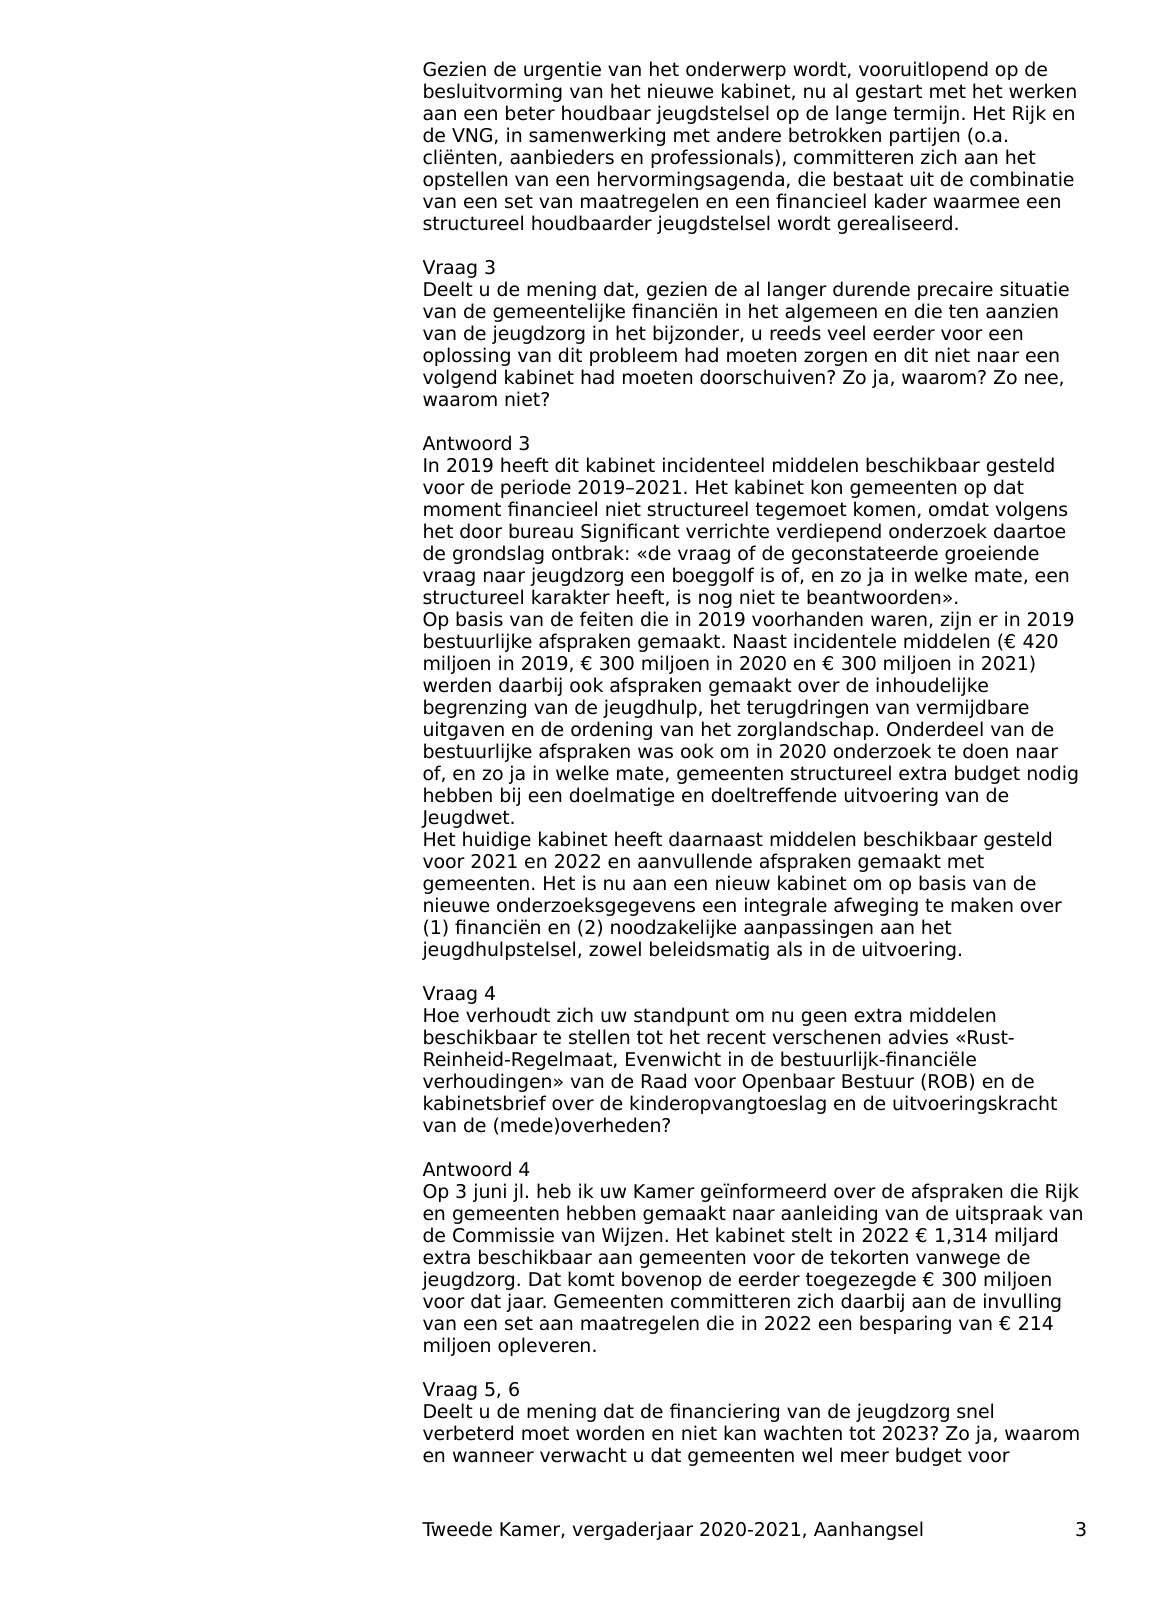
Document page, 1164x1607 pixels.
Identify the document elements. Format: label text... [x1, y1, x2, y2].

text Vraag 3 [422, 257, 1087, 279]
text Gezien de urgentie van het onderwerp wordt, vooruitlopend op de besluitvorming van het nieuwe kabinet, nu al gestart met het werken aan een beter houdbaar jeugdstelsel op de lange termijn. Het Rijk en de VNG, in samenwerking met andere betrokken partijen (o.a. cliënten, aanbieders en professionals), committeren zich aan het opstellen van een hervormingsagenda, die bestaat uit de combinatie van een set van maatregelen en een financieel kader waarmee een structureel houdbaarder jeugdstelsel wordt gerealiseerd. [422, 59, 1087, 235]
text Het huidige kabinet heeft daarnaast middelen beschikbaar gesteld voor 2021 en 2022 en aanvullende afspraken gemaakt met gemeenten. Het is nu aan een nieuw kabinet om op basis van de nieuwe onderzoeksgegevens een integrale afweging te maken over (1) financiën en (2) noodzakelijke aanpassingen aan het jeugdhulpstelsel, zowel beleidsmatig als in de uitvoering. [422, 829, 1087, 961]
text Hoe verhoudt zich uw standpunt om nu geen extra middelen beschikbaar te stellen tot het recent verschenen advies «Rust-Reinheid-Regelmaat, Evenwicht in de bestuurlijk-financiële verhoudingen» van de Raad voor Openbaar Bestuur (ROB) en de kabinetsbrief over de kinderopvangtoeslag en de uitvoeringskracht van de (mede)overheden? [422, 1005, 1087, 1137]
text Op basis van de feiten die in 2019 voorhanden waren, zijn er in 2019 bestuurlijke afspraken gemaakt. Naast incidentele middelen (€ 420 miljoen in 2019, € 300 miljoen in 2020 en € 300 miljoen in 2021) werden daarbij ook afspraken gemaakt over de inhoudelijke begrenzing van de jeugdhulp, het terugdringen van vermijdbare uitgaven en de ordening van het zorglandschap. Onderdeel van de bestuurlijke afspraken was ook om in 2020 onderzoek te doen naar of, en zo ja in welke mate, gemeenten structureel extra budget nodig hebben bij een doelmatige en doeltreffende uitvoering van de Jeugdwet. [422, 609, 1087, 829]
text Antwoord 3 [422, 433, 1087, 455]
text In 2019 heeft dit kabinet incidenteel middelen beschikbaar gesteld voor de periode 2019–2021. Het kabinet kon gemeenten op dat moment financieel niet structureel tegemoet komen, omdat volgens het door bureau Significant verrichte verdiepend onderzoek daartoe de grondslag ontbrak: «de vraag of de geconstateerde groeiende vraag naar jeugdzorg een boeggolf is of, en zo ja in welke mate, een structureel karakter heeft, is nog niet te beantwoorden». [422, 455, 1087, 609]
text Op 3 juni jl. heb ik uw Kamer geïnformeerd over de afspraken die Rijk en gemeenten hebben gemaakt naar aanleiding van de uitspraak van de Commissie van Wijzen. Het kabinet stelt in 2022 € 1,314 miljard extra beschikbaar aan gemeenten voor de tekorten vanwege de jeugdzorg. Dat komt bovenop de eerder toegezegde € 300 miljoen voor dat jaar. Gemeenten committeren zich daarbij aan de invulling van een set aan maatregelen die in 2022 een besparing van € 214 miljoen opleveren. [422, 1181, 1087, 1357]
text Vraag 5, 6 [422, 1379, 1087, 1401]
text Antwoord 4 [422, 1159, 1087, 1181]
text Deelt u de mening dat de financiering van de jeugdzorg snel verbeterd moet worden en niet kan wachten tot 2023? Zo ja, waarom en wanneer verwacht u dat gemeenten wel meer budget voor [422, 1401, 1087, 1467]
text Vraag 4 [422, 983, 1087, 1005]
text Deelt u de mening dat, gezien de al langer durende precaire situatie van de gemeentelijke financiën in het algemeen en die ten aanzien van de jeugdzorg in het bijzonder, u reeds veel eerder voor een oplossing van dit probleem had moeten zorgen en dit niet naar een volgend kabinet had moeten doorschuiven? Zo ja, waarom? Zo nee, waarom niet? [422, 279, 1087, 411]
